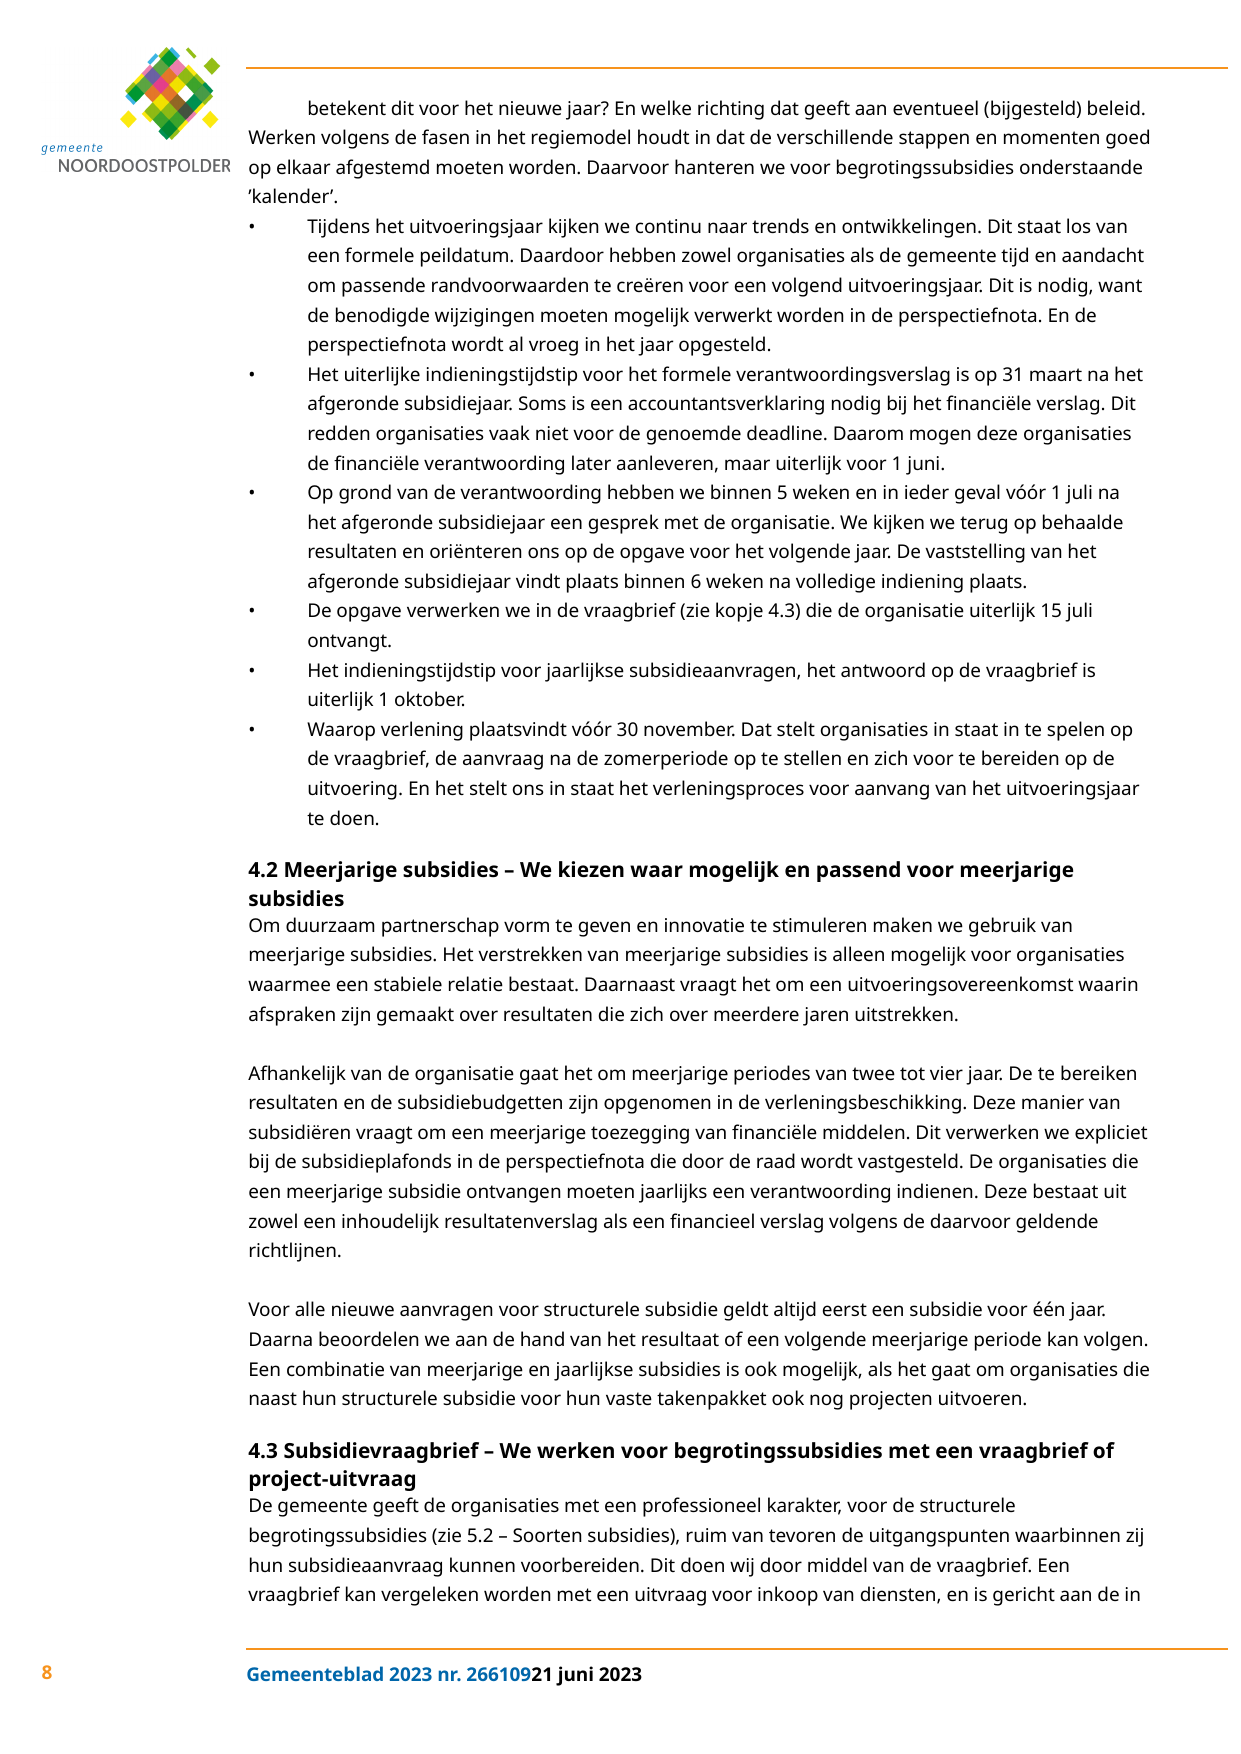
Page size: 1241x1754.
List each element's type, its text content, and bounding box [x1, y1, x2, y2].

list betekent dit voor het nieuwe jaar? En welke richting dat geeft aan eventueel (bijgesteld) beleid. [248, 95, 1152, 121]
picture [41, 47, 231, 172]
text Werken volgens de fasen in het regiemodel houdt in dat de verschillende stappen en momenten goed op elkaar afgestemd moeten worden. Daarvoor hanteren we voor begrotingssubsidies onderstaande ’kalender’. [248, 124, 1152, 209]
text Voor alle nieuwe aanvragen voor structurele subsidie geldt altijd eerst een subsidie voor één jaar. Daarna beoordelen we aan de hand van het resultaat of een volgende meerjarige periode kan volgen. Een combinatie van meerjarige en jaarlijkse subsidies is ook mogelijk, als het gaat om organisaties die naast hun structurele subsidie voor hun vaste takenpakket ook nog projecten uitvoeren. [248, 1297, 1152, 1411]
text 4.2 Meerjarige subsidies – We kiezen waar mogelijk en passend voor meerjarige subsidies [248, 855, 1152, 912]
list De opgave verwerken we in de vraagbrief (zie kopje 4.3) die de organisatie uiterlijk 15 juli ontvangt. [248, 598, 1152, 653]
list Tijdens het uitvoeringsjaar kijken we continu naar trends en ontwikkelingen. Dit staat los van een formele peildatum. Daardoor hebben zowel organisaties als de gemeente tijd en aandacht om passende randvoorwaarden te creëren voor een volgend uitvoeringsjaar. Dit is nodig, want de benodigde wijzigingen moeten mogelijk verwerkt worden in de perspectiefnota. En de perspectiefnota wordt al vroeg in het jaar opgesteld. [248, 213, 1152, 357]
list Waarop verlening plaatsvindt vóór 30 november. Dat stelt organisaties in staat in te spelen op de vraagbrief, de aanvraag na de zomerperiode op te stellen en zich voor te bereiden op de uitvoering. En het stelt ons in staat het verleningsproces voor aanvang van het uitvoeringsjaar te doen. [248, 716, 1152, 831]
text 4.3 Subsidievraagbrief – We werken voor begrotingssubsidies met een vraagbrief of project-uitvraag [248, 1436, 1152, 1493]
text Afhankelijk van de organisatie gaat het om meerjarige periodes van twee tot vier jaar. De te bereiken resultaten en de subsidiebudgetten zijn opgenomen in de verleningsbeschikking. Deze manier van subsidiëren vraagt om een meerjarige toezegging van financiële middelen. Dit verwerken we expliciet bij de subsidieplafonds in de perspectiefnota die door de raad wordt vastgesteld. De organisaties die een meerjarige subsidie ontvangen moeten jaarlijks een verantwoording indienen. Deze bestaat uit zowel een inhoudelijk resultatenverslag als een financieel verslag volgens de daarvoor geldende richtlijnen. [248, 1060, 1152, 1263]
list Op grond van de verantwoording hebben we binnen 5 weken en in ieder geval vóór 1 juli na het afgeronde subsidiejaar een gesprek met de organisatie. We kijken we terug op behaalde resultaten en oriënteren ons op de opgave voor het volgende jaar. De vaststelling van het afgeronde subsidiejaar vindt plaats binnen 6 weken na volledige indiening plaats. [248, 479, 1152, 594]
list Het uiterlijke indieningstijdstip voor het formele verantwoordingsverslag is op 31 maart na het afgeronde subsidiejaar. Soms is een accountantsverklaring nodig bij het financiële verslag. Dit redden organisaties vaak niet voor de genoemde deadline. Daarom mogen deze organisaties de financiële verantwoording later aanleveren, maar uiterlijk voor 1 juni. [248, 361, 1152, 476]
text De gemeente geeft de organisaties met een professioneel karakter, voor de structurele begrotingssubsidies (zie 5.2 – Soorten subsidies), ruim van tevoren de uitgangspunten waarbinnen zij hun subsidieaanvraag kunnen voorbereiden. Dit doen wij door middel van de vraagbrief. Een vraagbrief kan vergeleken worden met een uitvraag voor inkoop van diensten, en is gericht aan de in [248, 1493, 1152, 1607]
list Het indieningstijdstip voor jaarlijkse subsidieaanvragen, het antwoord op de vraagbrief is uiterlijk 1 oktober. [248, 657, 1152, 712]
text Om duurzaam partnerschap vorm te geven en innovatie te stimuleren maken we gebruik van meerjarige subsidies. Het verstrekken van meerjarige subsidies is alleen mogelijk voor organisaties waarmee een stabiele relatie bestaat. Daarnaast vraagt het om een uitvoeringsovereenkomst waarin afspraken zijn gemaakt over resultaten die zich over meerdere jaren uitstrekken. [248, 912, 1152, 1027]
